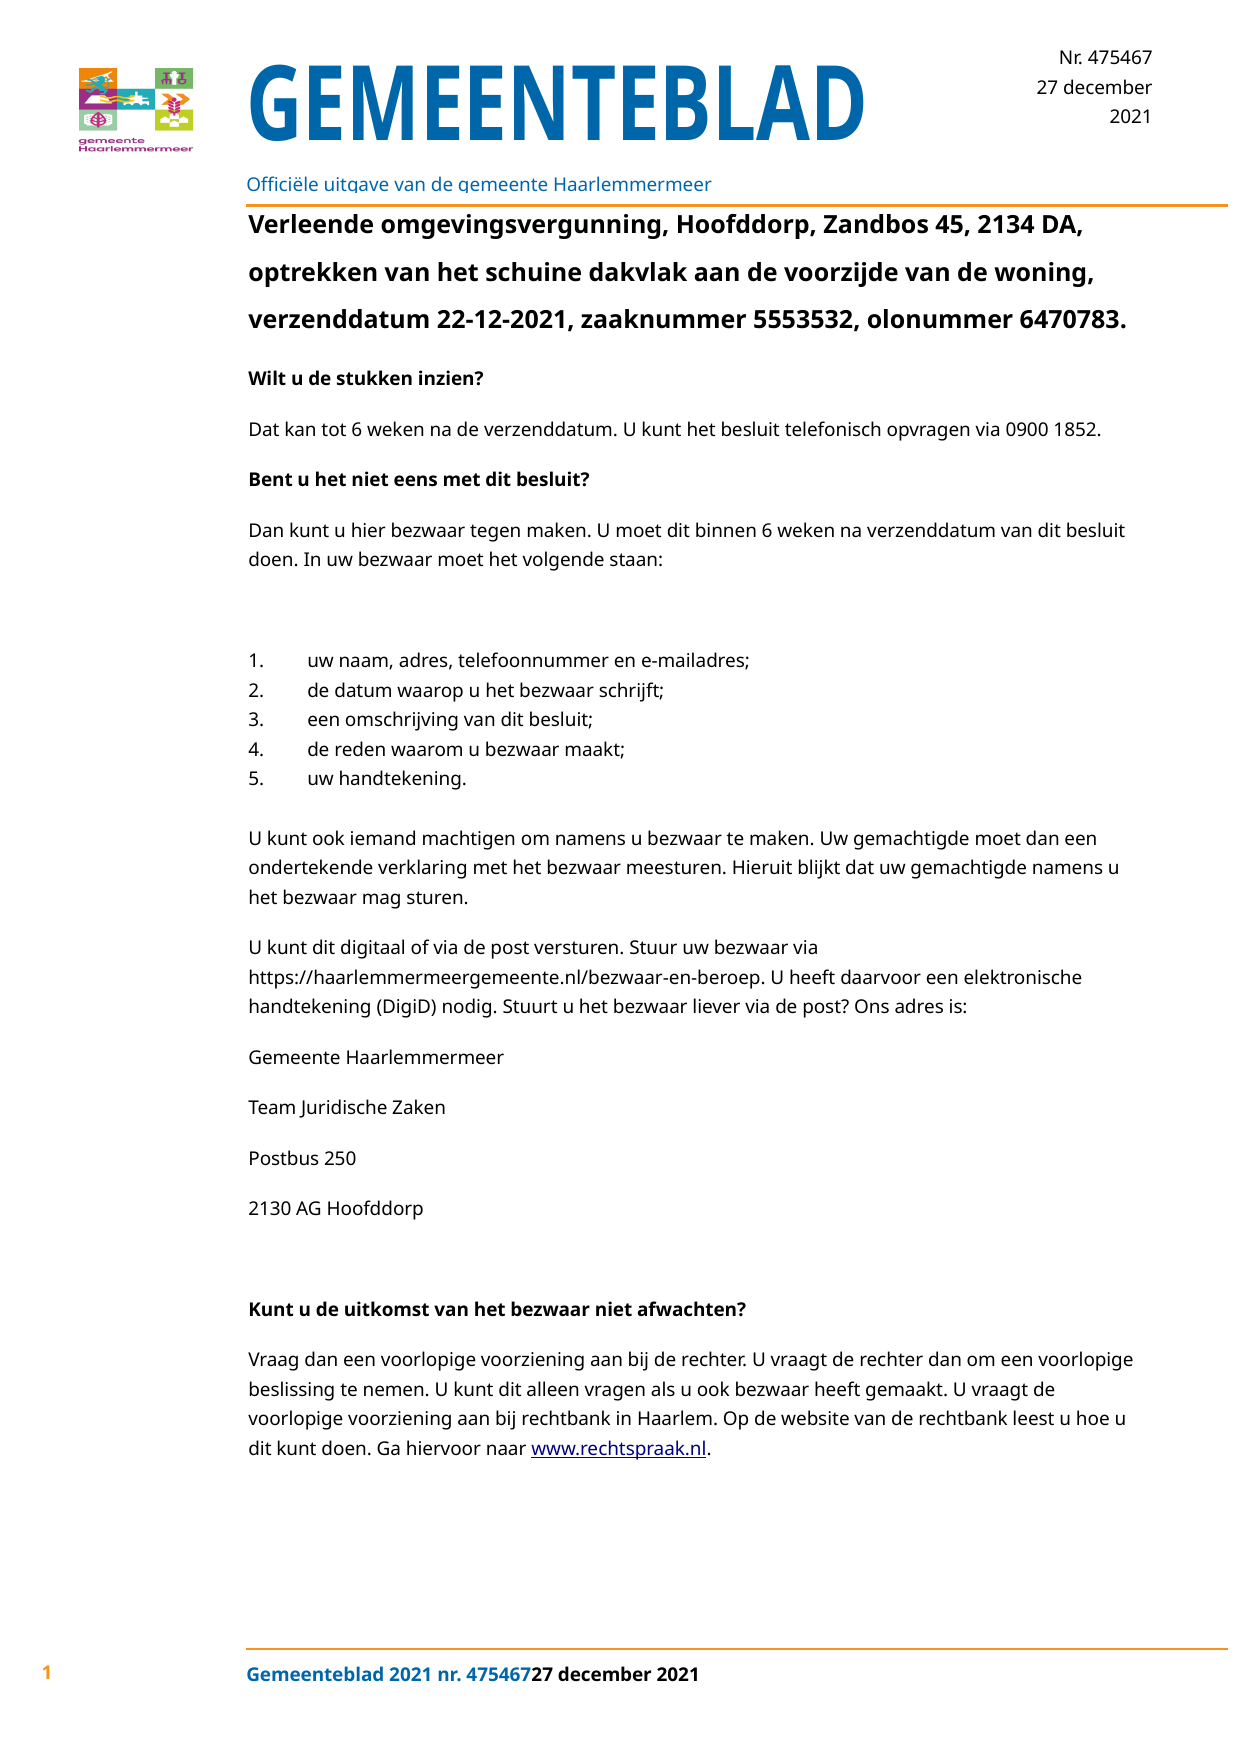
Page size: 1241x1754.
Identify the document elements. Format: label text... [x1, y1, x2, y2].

text 2130 AG Hoofddorp [248, 1195, 1152, 1221]
text Dan kunt u hier bezwaar tegen maken. U moet dit binnen 6 weken na verzenddatum van dit besluit doen. In uw bezwaar moet het volgende staan: [248, 517, 1152, 572]
text Team Juridische Zaken [248, 1094, 1152, 1120]
text Kunt u de uitkomst van het bezwaar niet afwachten? [248, 1296, 1152, 1322]
text Verleende omgevingsvergunning, Hoofddorp, Zandbos 45, 2134 DA, optrekken van het schuine dakvlak aan de voorzijde van de woning, verzenddatum 22-12-2021, zaaknummer 5553532, olonummer 6470783. [248, 207, 1152, 336]
text Wilt u de stukken inzien? [248, 366, 1152, 391]
text U kunt dit digitaal of via de post versturen. Stuur uw bezwaar via https://haarlemmermeergemeente.nl/bezwaar-en-beroep. U heeft daarvoor een elektronische handtekening (DigiD) nodig. Stuurt u het bezwaar liever via de post? Ons adres is: [248, 934, 1152, 1019]
list een omschrijving van dit besluit; [248, 706, 1152, 732]
text Postbus 250 [248, 1145, 1152, 1170]
list de reden waarom u bezwaar maakt; [248, 736, 1152, 762]
text Vraag dan een voorlopige voorziening aan bij de rechter. U vraagt de rechter dan om een voorlopige beslissing te nemen. U kunt dit alleen vragen als u ook bezwaar heeft gemaakt. U vraagt de voorlopige voorziening aan bij rechtbank in Haarlem. Op de website van de rechtbank leest u hoe u dit kunt doen. Ga hiervoor naar www.rechtspraak.nl. [248, 1346, 1152, 1461]
text Gemeente Haarlemmermeer [248, 1044, 1152, 1069]
list uw naam, adres, telefoonnummer en e-mailadres; [248, 647, 1152, 673]
text Dat kan tot 6 weken na de verzenddatum. U kunt het besluit telefonisch opvragen via 0900 1852. [248, 416, 1152, 442]
text U kunt ook iemand machtigen om namens u bezwaar te maken. Uw gemachtigde moet dan een ondertekende verklaring met het bezwaar meesturen. Hieruit blijkt dat uw gemachtigde namens u het bezwaar mag sturen. [248, 825, 1152, 909]
picture [41, 47, 231, 172]
list uw handtekening. [248, 766, 1152, 791]
list de datum waarop u het bezwaar schrijft; [248, 677, 1152, 702]
text Bent u het niet eens met dit besluit? [248, 466, 1152, 492]
